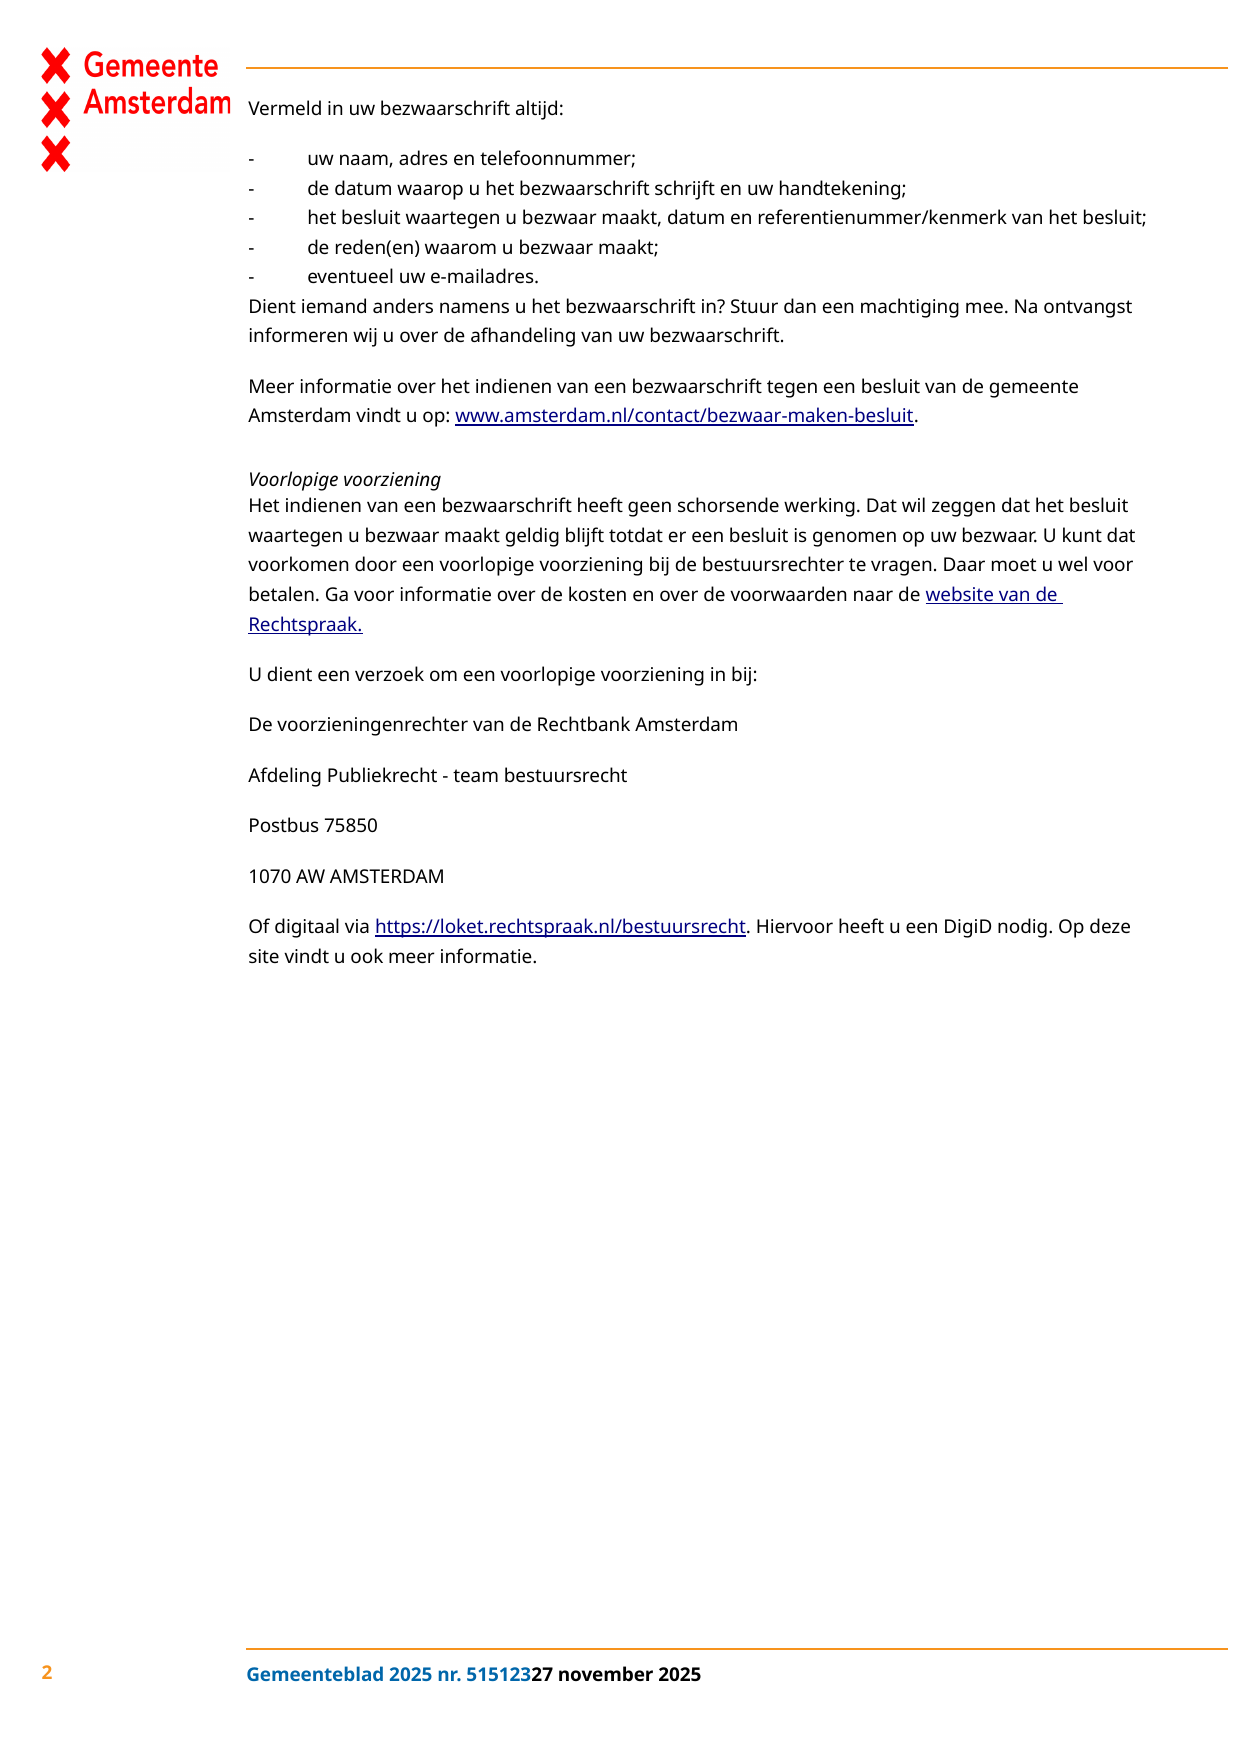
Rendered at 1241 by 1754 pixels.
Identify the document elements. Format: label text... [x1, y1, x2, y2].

text Het indienen van een bezwaarschrift heeft geen schorsende werking. Dat wil zeggen dat het besluit waartegen u bezwaar maakt geldig blijft totdat er een besluit is genomen op uw bezwaar. U kunt dat voorkomen door een voorlopige voorziening bij de bestuursrechter te vragen. Daar moet u wel voor betalen. Ga voor informatie over de kosten en over de voorwaarden naar de website van de Rechtspraak. [248, 492, 1152, 636]
text Of digitaal via https://loket.rechtspraak.nl/bestuursrecht. Hiervoor heeft u een DigiD nodig. Op deze site vindt u ook meer informatie. [248, 913, 1152, 968]
text Meer informatie over het indienen van een bezwaarschrift tegen een besluit van de gemeente Amsterdam vindt u op: www.amsterdam.nl/contact/bezwaar-maken-besluit. [248, 373, 1152, 428]
list de reden(en) waarom u bezwaar maakt; [248, 234, 1152, 260]
text Postbus 75850 [248, 812, 1152, 838]
text De voorzieningenrechter van de Rechtbank Amsterdam [248, 712, 1152, 737]
text Afdeling Publiekrecht - team bestuursrecht [248, 762, 1152, 788]
text Vermeld in uw bezwaarschrift altijd: [248, 95, 1152, 121]
list uw naam, adres en telefoonnummer; [248, 145, 1152, 171]
list eventueel uw e-mailadres. [248, 263, 1152, 289]
text Dient iemand anders namens u het bezwaarschrift in? Stuur dan een machtiging mee. Na ontvangst informeren wij u over de afhandeling van uw bezwaarschrift. [248, 293, 1152, 348]
list de datum waarop u het bezwaarschrift schrijft en uw handtekening; [248, 175, 1152, 201]
picture [41, 47, 231, 172]
text 1070 AW AMSTERDAM [248, 863, 1152, 888]
text Voorlopige voorziening [248, 467, 1152, 492]
text U dient een verzoek om een voorlopige voorziening in bij: [248, 661, 1152, 687]
list het besluit waartegen u bezwaar maakt, datum en referentienummer/kenmerk van het besluit; [248, 204, 1152, 230]
